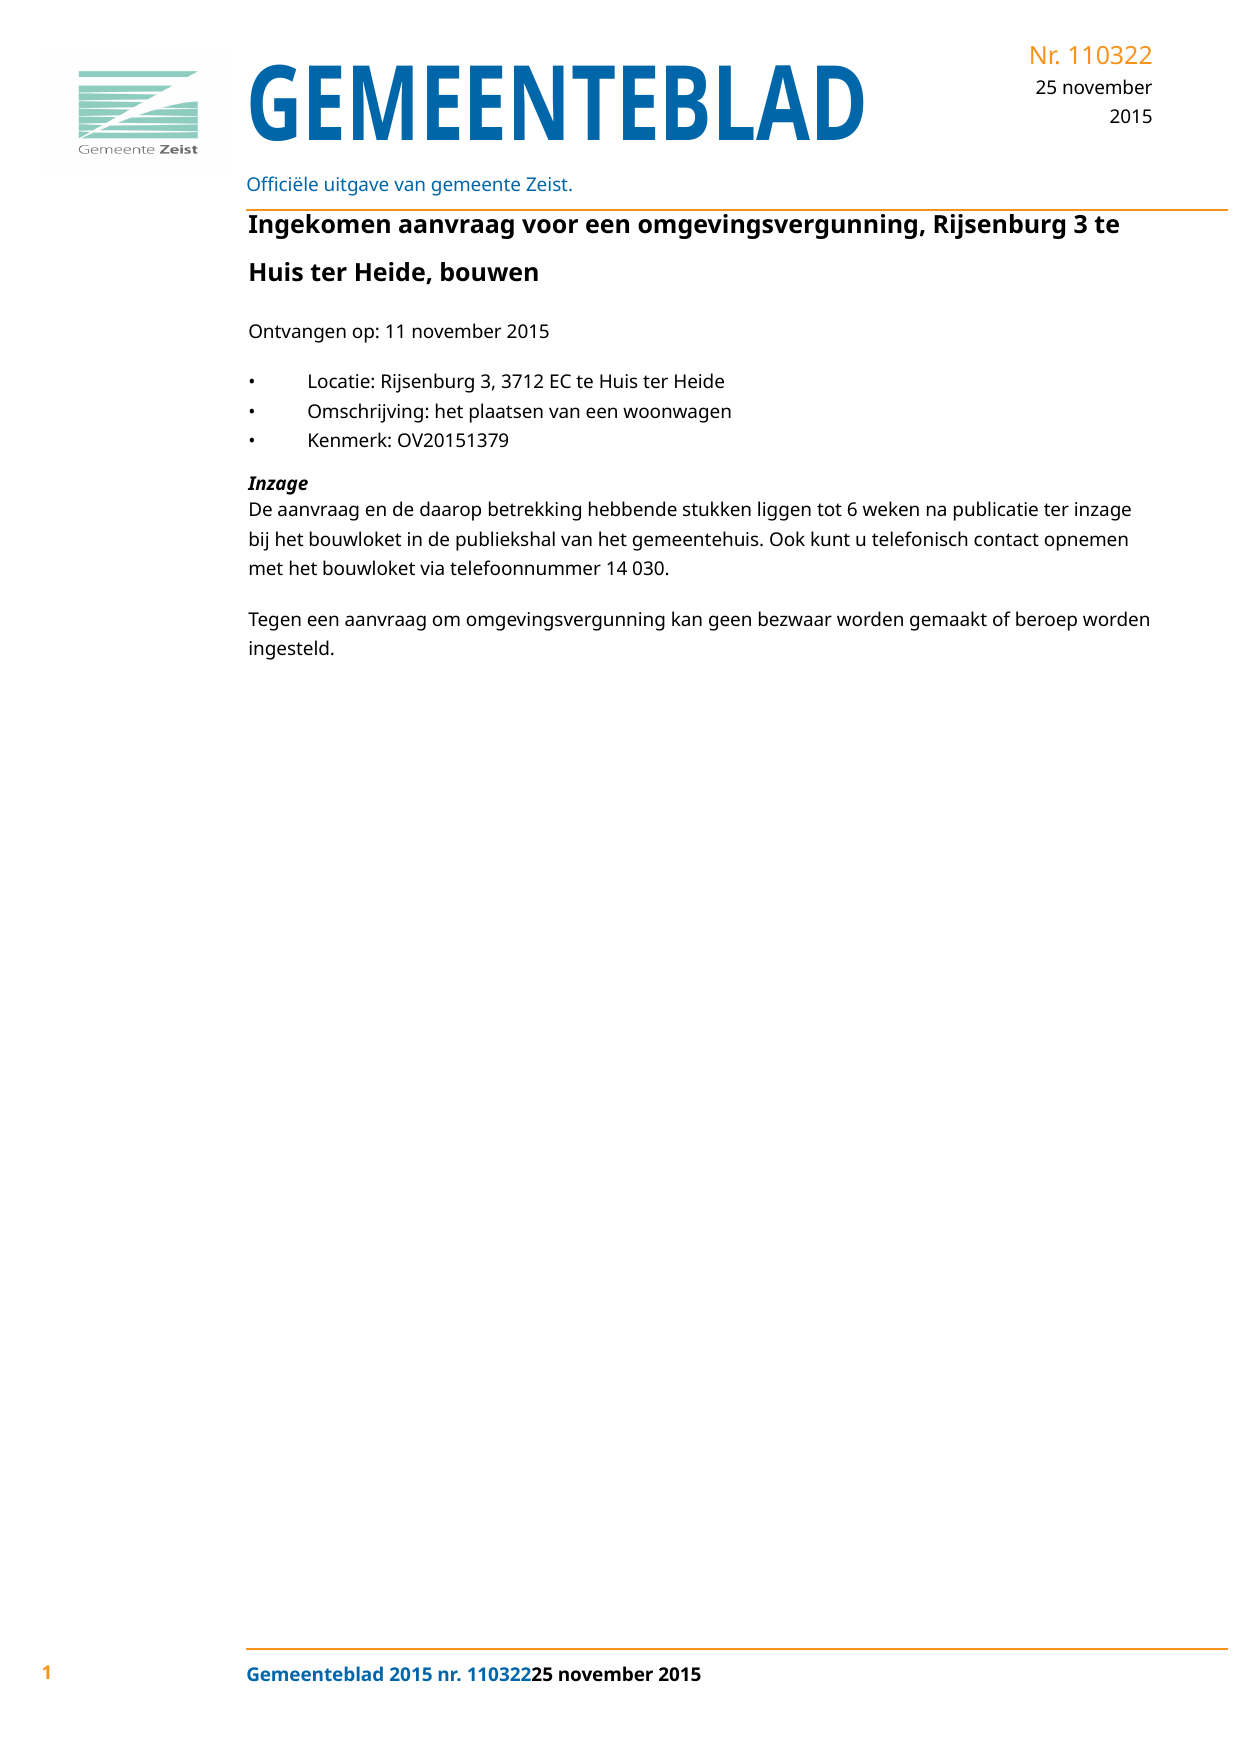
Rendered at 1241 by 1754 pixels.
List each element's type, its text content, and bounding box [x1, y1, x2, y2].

text Tegen een aanvraag om omgevingsvergunning kan geen bezwaar worden gemaakt of beroep worden ingesteld. [248, 606, 1152, 661]
text Inzage [248, 471, 1152, 496]
list Kenmerk: OV20151379 [248, 427, 1152, 453]
list Omschrijving: het plaatsen van een woonwagen [248, 398, 1152, 424]
text Ontvangen op: 11 november 2015 [248, 318, 1152, 344]
picture [41, 47, 231, 172]
text De aanvraag en de daarop betrekking hebbende stukken liggen tot 6 weken na publicatie ter inzage bij het bouwloket in de publiekshal van het gemeentehuis. Ook kunt u telefonisch contact opnemen met het bouwloket via telefoonnummer 14 030. [248, 496, 1152, 581]
text Ingekomen aanvraag voor een omgevingsvergunning, Rijsenburg 3 te Huis ter Heide, bouwen [248, 211, 1152, 288]
list Locatie: Rijsenburg 3, 3712 EC te Huis ter Heide [248, 368, 1152, 394]
